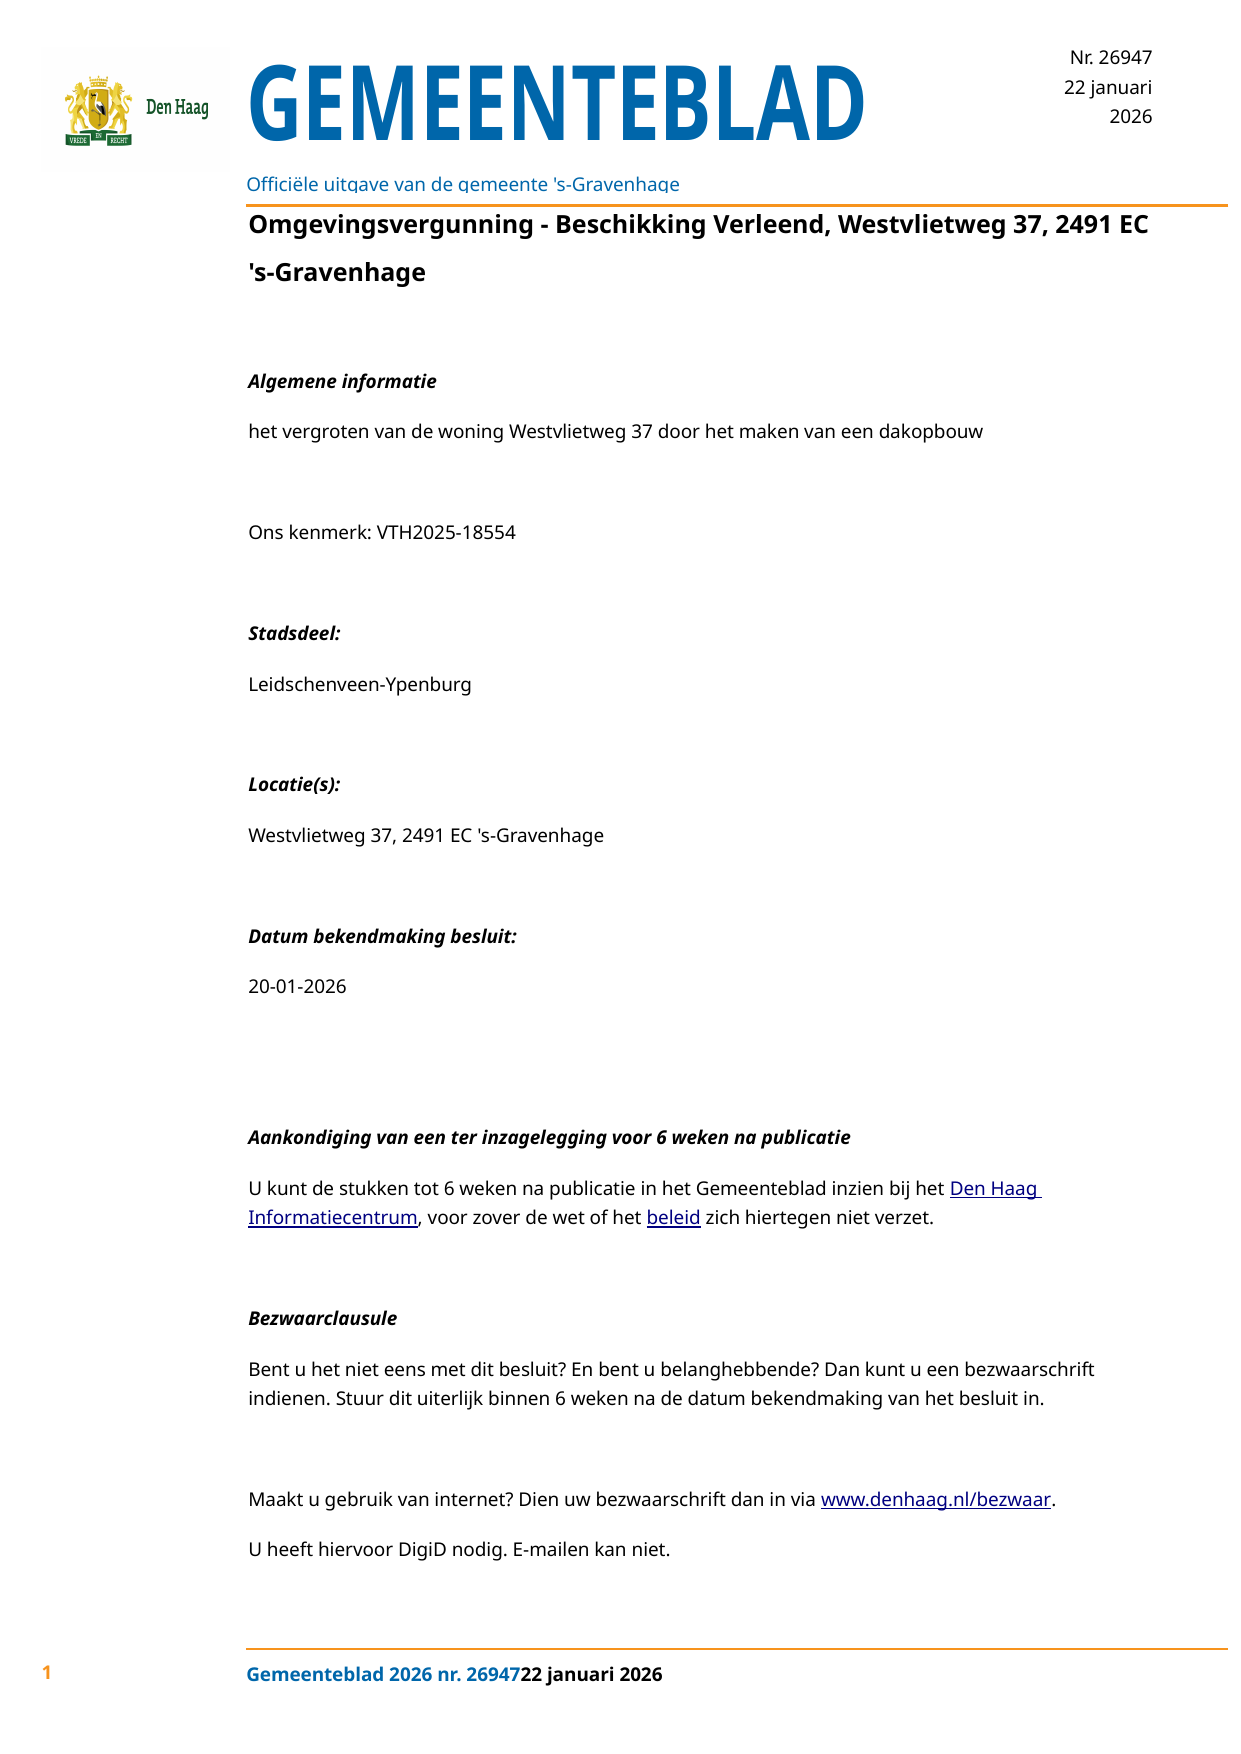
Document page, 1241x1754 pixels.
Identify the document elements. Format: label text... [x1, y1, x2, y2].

text Algemene informatie [248, 368, 1152, 394]
text Westvlietweg 37, 2491 EC 's-Gravenhage [248, 822, 1152, 848]
text 20-01-2026 [248, 973, 1152, 999]
text Ons kenmerk: VTH2025-18554 [248, 519, 1152, 545]
picture [41, 47, 231, 172]
text Leidschenveen-Ypenburg [248, 671, 1152, 697]
text U kunt de stukken tot 6 weken na publicatie in het Gemeenteblad inzien bij het Den Haag Informatiecentrum, voor zover de wet of het beleid zich hiertegen niet verzet. [248, 1175, 1152, 1230]
text Bent u het niet eens met dit besluit? En bent u belanghebbende? Dan kunt u een bezwaarschrift indienen. Stuur dit uiterlijk binnen 6 weken na de datum bekendmaking van het besluit in. [248, 1356, 1152, 1411]
text Bezwaarclausule [248, 1305, 1152, 1331]
text Omgevingsvergunning - Beschikking Verleend, Westvlietweg 37, 2491 EC 's-Gravenhage [248, 207, 1152, 288]
text Stadsdeel: [248, 620, 1152, 646]
text Datum bekendmaking besluit: [248, 923, 1152, 949]
text Maakt u gebruik van internet? Dien uw bezwaarschrift dan in via www.denhaag.nl/bezwaar. [248, 1486, 1152, 1512]
text Aankondiging van een ter inzagelegging voor 6 weken na publicatie [248, 1124, 1152, 1150]
text Locatie(s): [248, 772, 1152, 797]
text U heeft hiervoor DigiD nodig. E-mailen kan niet. [248, 1537, 1152, 1562]
text het vergroten van de woning Westvlietweg 37 door het maken van een dakopbouw [248, 419, 1152, 444]
